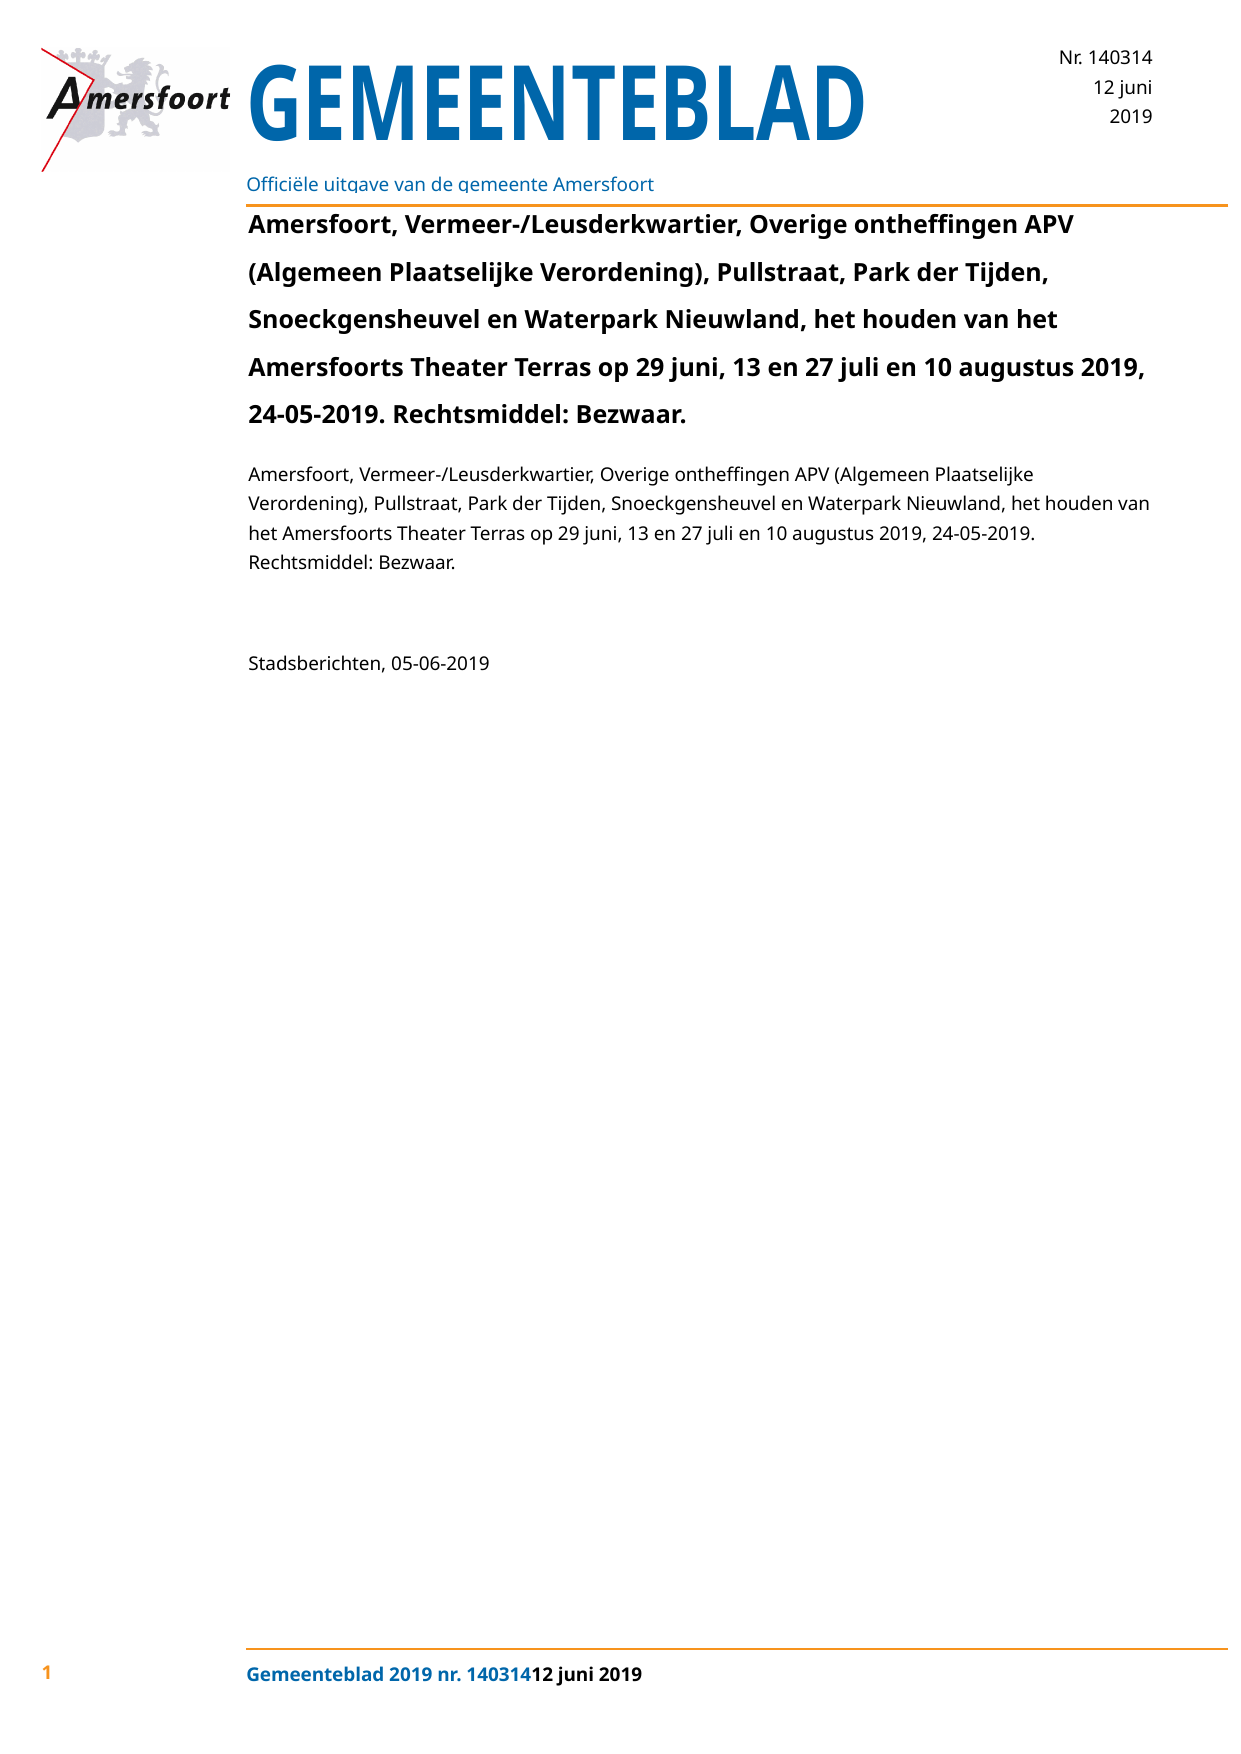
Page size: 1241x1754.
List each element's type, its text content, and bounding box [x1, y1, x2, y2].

text Amersfoort, Vermeer-/Leusderkwartier, Overige ontheffingen APV (Algemeen Plaatselijke Verordening), Pullstraat, Park der Tijden, Snoeckgensheuvel en Waterpark Nieuwland, het houden van het Amersfoorts Theater Terras op 29 juni, 13 en 27 juli en 10 augustus 2019, 24-05-2019. Rechtsmiddel: Bezwaar. [248, 461, 1152, 575]
text Amersfoort, Vermeer-/Leusderkwartier, Overige ontheffingen APV (Algemeen Plaatselijke Verordening), Pullstraat, Park der Tijden, Snoeckgensheuvel en Waterpark Nieuwland, het houden van het Amersfoorts Theater Terras op 29 juni, 13 en 27 juli en 10 augustus 2019, 24-05-2019. Rechtsmiddel: Bezwaar. [248, 207, 1152, 431]
text Stadsberichten, 05-06-2019 [248, 650, 1152, 676]
picture [41, 47, 231, 172]
